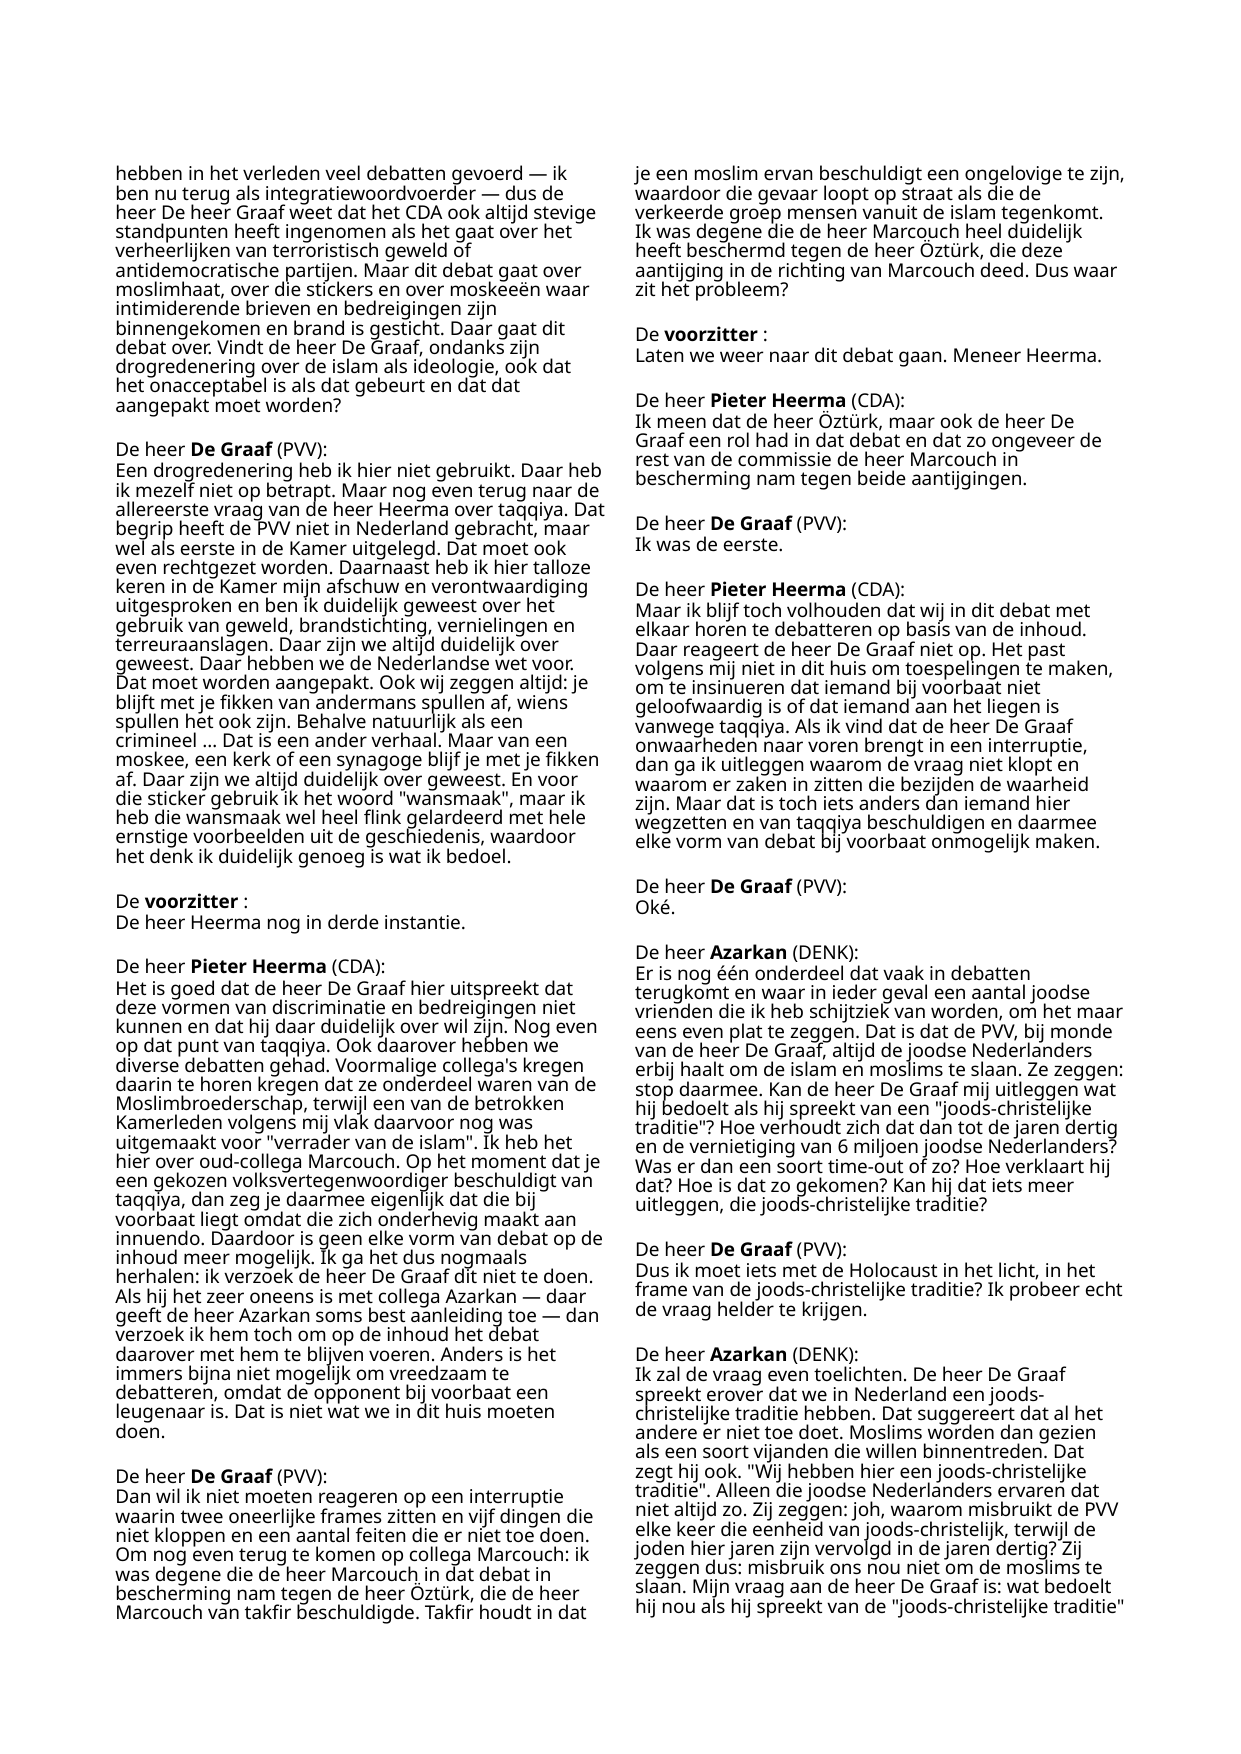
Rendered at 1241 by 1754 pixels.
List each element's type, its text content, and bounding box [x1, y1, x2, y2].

text Ik was de eerste. [635, 536, 1125, 556]
text De voorzitter : [635, 321, 1125, 347]
text De heer De Graaf (PVV): [115, 437, 605, 462]
text De heer Pieter Heerma (CDA): [115, 954, 605, 979]
text Oké. [635, 899, 1125, 918]
text De heer Azarkan (DENK): [635, 939, 1125, 965]
text De heer Azarkan (DENK): [635, 1341, 1125, 1366]
text De voorzitter : [115, 888, 605, 914]
text hebben in het verleden veel debatten gevoerd — ik ben nu terug als integratiewoordvoerder — dus de heer De heer Graaf weet dat het CDA ook altijd stevige standpunten heeft ingenomen als het gaat over het verheerlijken van terroristisch geweld of antidemocratische partijen. Maar dit debat gaat over moslimhaat, over die stickers en over moskeeën waar intimiderende brieven en bedreigingen zijn binnengekomen en brand is gesticht. Daar gaat dit debat over. Vindt de heer De Graaf, ondanks zijn drogredenering over de islam als ideologie, ook dat het onacceptabel is als dat gebeurt en dat dat aangepakt moet worden? [115, 165, 605, 416]
text je een moslim ervan beschuldigt een ongelovige te zijn, waardoor die gevaar loopt op straat als die de verkeerde groep mensen vanuit de islam tegenkomt. Ik was degene die de heer Marcouch heel duidelijk heeft beschermd tegen de heer Öztürk, die deze aantijging in de richting van Marcouch deed. Dus waar zit het probleem? [635, 165, 1125, 300]
text Er is nog één onderdeel dat vaak in debatten terugkomt en waar in ieder geval een aantal joodse vrienden die ik heb schijtziek van worden, om het maar eens even plat te zeggen. Dat is dat de PVV, bij monde van de heer De Graaf, altijd de joodse Nederlanders erbij haalt om de islam en moslims te slaan. Ze zeggen: stop daarmee. Kan de heer De Graaf mij uitleggen wat hij bedoelt als hij spreekt van een "joods-christelijke traditie"? Hoe verhoudt zich dat dan tot de jaren dertig en de vernietiging van 6 miljoen joodse Nederlanders? Was er dan een soort time-out of zo? Hoe verklaart hij dat? Hoe is dat zo gekomen? Kan hij dat iets meer uitleggen, die joods-christelijke traditie? [635, 965, 1125, 1216]
text Dan wil ik niet moeten reageren op een interruptie waarin twee oneerlijke frames zitten en vijf dingen die niet kloppen en een aantal feiten die er niet toe doen. Om nog even terug te komen op collega Marcouch: ik was degene die de heer Marcouch in dat debat in bescherming nam tegen de heer Öztürk, die de heer Marcouch van takfir beschuldigde. Takfir houdt in dat [115, 1488, 605, 1623]
text Het is goed dat de heer De Graaf hier uitspreekt dat deze vormen van discriminatie en bedreigingen niet kunnen en dat hij daar duidelijk over wil zijn. Nog even op dat punt van taqqiya. Ook daarover hebben we diverse debatten gehad. Voormalige collega's kregen daarin te horen kregen dat ze onderdeel waren van de Moslimbroederschap, terwijl een van de betrokken Kamerleden volgens mij vlak daarvoor nog was uitgemaakt voor "verrader van de islam". Ik heb het hier over oud-collega Marcouch. Op het moment dat je een gekozen volksvertegenwoordiger beschuldigt van taqqiya, dan zeg je daarmee eigenlijk dat die bij voorbaat liegt omdat die zich onderhevig maakt aan innuendo. Daardoor is geen elke vorm van debat op de inhoud meer mogelijk. Ik ga het dus nogmaals herhalen: ik verzoek de heer De Graaf dit niet te doen. Als hij het zeer oneens is met collega Azarkan — daar geeft de heer Azarkan soms best aanleiding toe — dan verzoek ik hem toch om op de inhoud het debat daarover met hem te blijven voeren. Anders is het immers bijna niet mogelijk om vreedzaam te debatteren, omdat de opponent bij voorbaat een leugenaar is. Dat is niet wat we in dit huis moeten doen. [115, 979, 605, 1442]
text Laten we weer naar dit debat gaan. Meneer Heerma. [635, 347, 1125, 366]
text De heer Pieter Heerma (CDA): [635, 387, 1125, 413]
text De heer Heerma nog in derde instantie. [115, 914, 605, 933]
text Ik meen dat de heer Öztürk, maar ook de heer De Graaf een rol had in dat debat en dat zo ongeveer de rest van de commissie de heer Marcouch in bescherming nam tegen beide aantijgingen. [635, 413, 1125, 490]
text De heer De Graaf (PVV): [635, 511, 1125, 536]
text Dus ik moet iets met de Holocaust in het licht, in het frame van de joods-christelijke traditie? Ik probeer echt de vraag helder te krijgen. [635, 1262, 1125, 1320]
text Maar ik blijf toch volhouden dat wij in dit debat met elkaar horen te debatteren op basis van de inhoud. Daar reageert de heer De Graaf niet op. Het past volgens mij niet in dit huis om toespelingen te maken, om te insinueren dat iemand bij voorbaat niet geloofwaardig is of dat iemand aan het liegen is vanwege taqqiya. Als ik vind dat de heer De Graaf onwaarheden naar voren brengt in een interruptie, dan ga ik uitleggen waarom de vraag niet klopt en waarom er zaken in zitten die bezijden de waarheid zijn. Maar dat is toch iets anders dan iemand hier wegzetten en van taqqiya beschuldigen en daarmee elke vorm van debat bij voorbaat onmogelijk maken. [635, 602, 1125, 853]
text Een drogredenering heb ik hier niet gebruikt. Daar heb ik mezelf niet op betrapt. Maar nog even terug naar de allereerste vraag van de heer Heerma over taqqiya. Dat begrip heeft de PVV niet in Nederland gebracht, maar wel als eerste in de Kamer uitgelegd. Dat moet ook even rechtgezet worden. Daarnaast heb ik hier talloze keren in de Kamer mijn afschuw en verontwaardiging uitgesproken en ben ik duidelijk geweest over het gebruik van geweld, brandstichting, vernielingen en terreuraanslagen. Daar zijn we altijd duidelijk over geweest. Daar hebben we de Nederlandse wet voor. Dat moet worden aangepakt. Ook wij zeggen altijd: je blijft met je fikken van andermans spullen af, wiens spullen het ook zijn. Behalve natuurlijk als een crimineel … Dat is een ander verhaal. Maar van een moskee, een kerk of een synagoge blijf je met je fikken af. Daar zijn we altijd duidelijk over geweest. En voor die sticker gebruik ik het woord "wansmaak", maar ik heb die wansmaak wel heel flink gelardeerd met hele ernstige voorbeelden uit de geschiedenis, waardoor het denk ik duidelijk genoeg is wat ik bedoel. [115, 462, 605, 867]
text De heer De Graaf (PVV): [635, 873, 1125, 899]
text De heer Pieter Heerma (CDA): [635, 576, 1125, 602]
text De heer De Graaf (PVV): [115, 1463, 605, 1488]
text Ik zal de vraag even toelichten. De heer De Graaf spreekt erover dat we in Nederland een joods-christelijke traditie hebben. Dat suggereert dat al het andere er niet toe doet. Moslims worden dan gezien als een soort vijanden die willen binnentreden. Dat zegt hij ook. "Wij hebben hier een joods-christelijke traditie". Alleen die joodse Nederlanders ervaren dat niet altijd zo. Zij zeggen: joh, waarom misbruikt de PVV elke keer die eenheid van joods-christelijk, terwijl de joden hier jaren zijn vervolgd in de jaren dertig? Zij zeggen dus: misbruik ons nou niet om de moslims te slaan. Mijn vraag aan de heer De Graaf is: wat bedoelt hij nou als hij spreekt van de "joods-christelijke traditie" [635, 1366, 1125, 1617]
text De heer De Graaf (PVV): [635, 1236, 1125, 1262]
